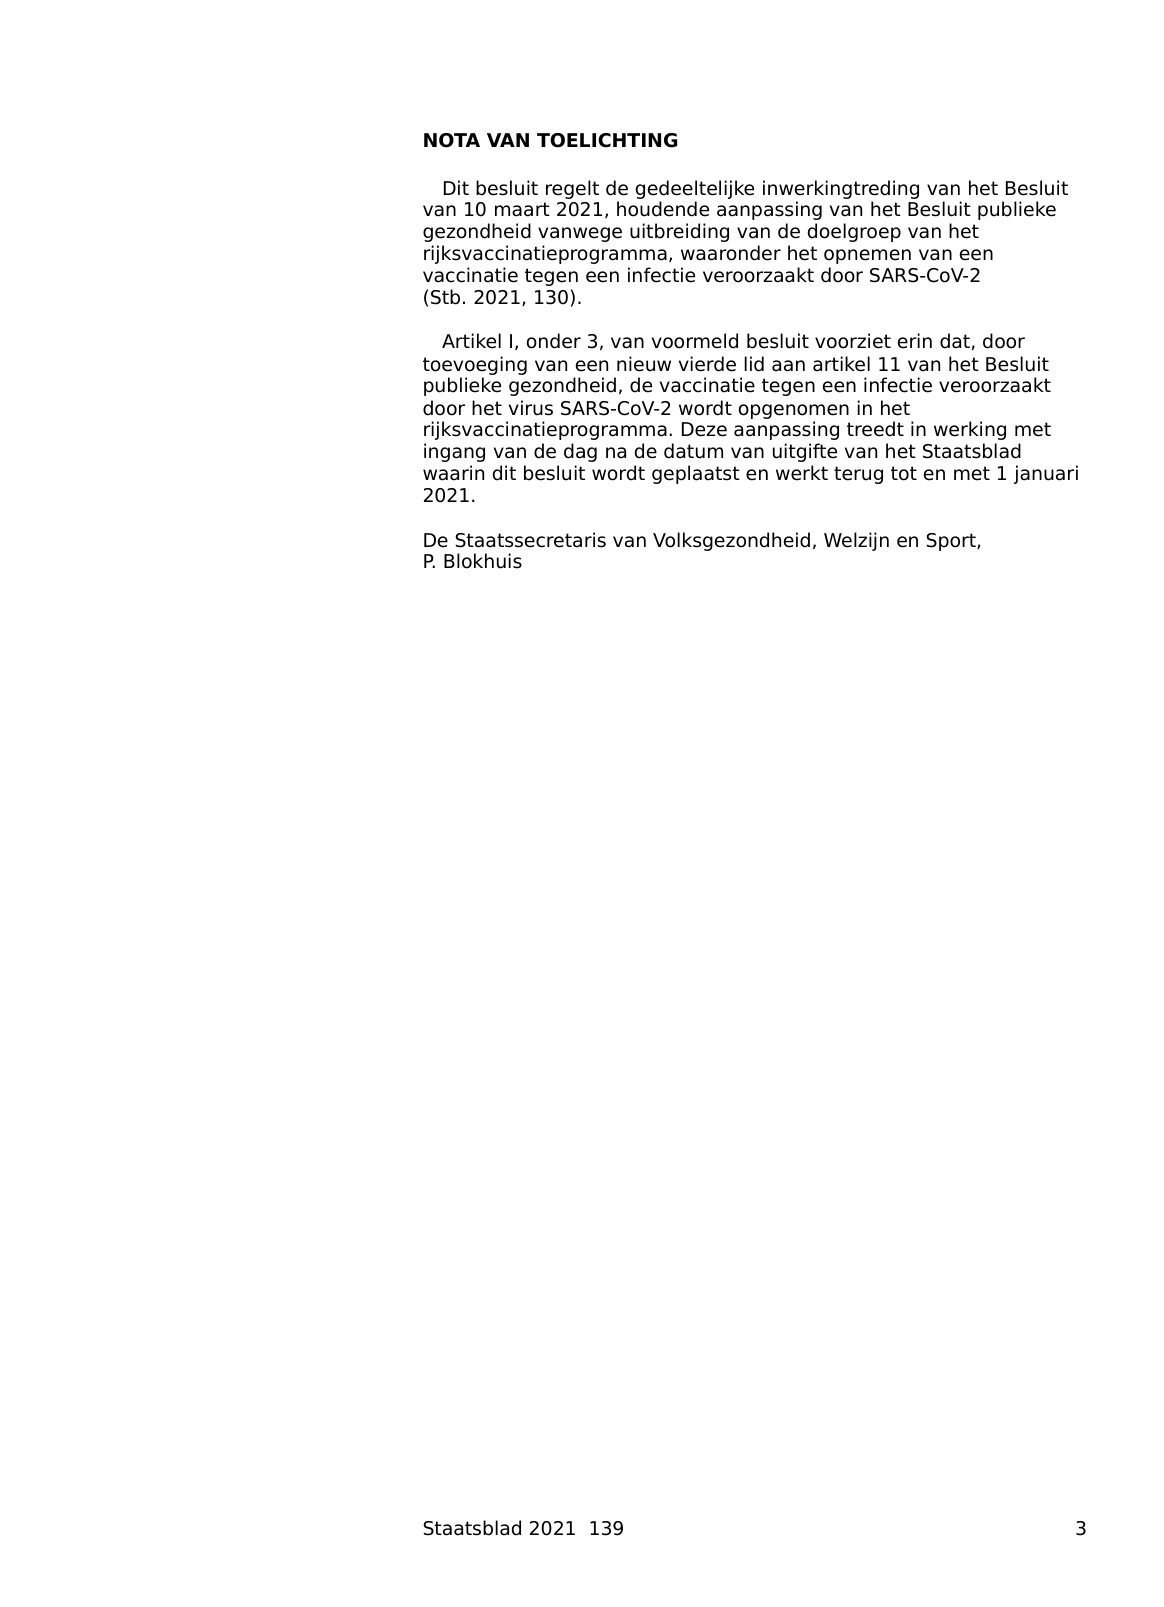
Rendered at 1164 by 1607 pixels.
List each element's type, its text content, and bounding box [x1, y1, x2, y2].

text De Staatssecretaris van Volksgezondheid, Welzijn en Sport, P. Blokhuis [422, 529, 1087, 573]
subtitle NOTA VAN TOELICHTING [422, 130, 1087, 152]
text Artikel I, onder 3, van voormeld besluit voorziet erin dat, door toevoeging van een nieuw vierde lid aan artikel 11 van het Besluit publieke gezondheid, de vaccinatie tegen een infectie veroorzaakt door het virus SARS-CoV-2 wordt opgenomen in het rijksvaccinatieprogramma. Deze aanpassing treedt in werking met ingang van de dag na de datum van uitgifte van het Staatsblad waarin dit besluit wordt geplaatst en werkt terug tot en met 1 januari 2021. [422, 331, 1087, 507]
text Dit besluit regelt de gedeeltelijke inwerkingtreding van het Besluit van 10 maart 2021, houdende aanpassing van het Besluit publieke gezondheid vanwege uitbreiding van de doelgroep van het rijksvaccinatieprogramma, waaronder het opnemen van een vaccinatie tegen een infectie veroorzaakt door SARS-CoV-2 (Stb. 2021, 130). [422, 177, 1087, 309]
